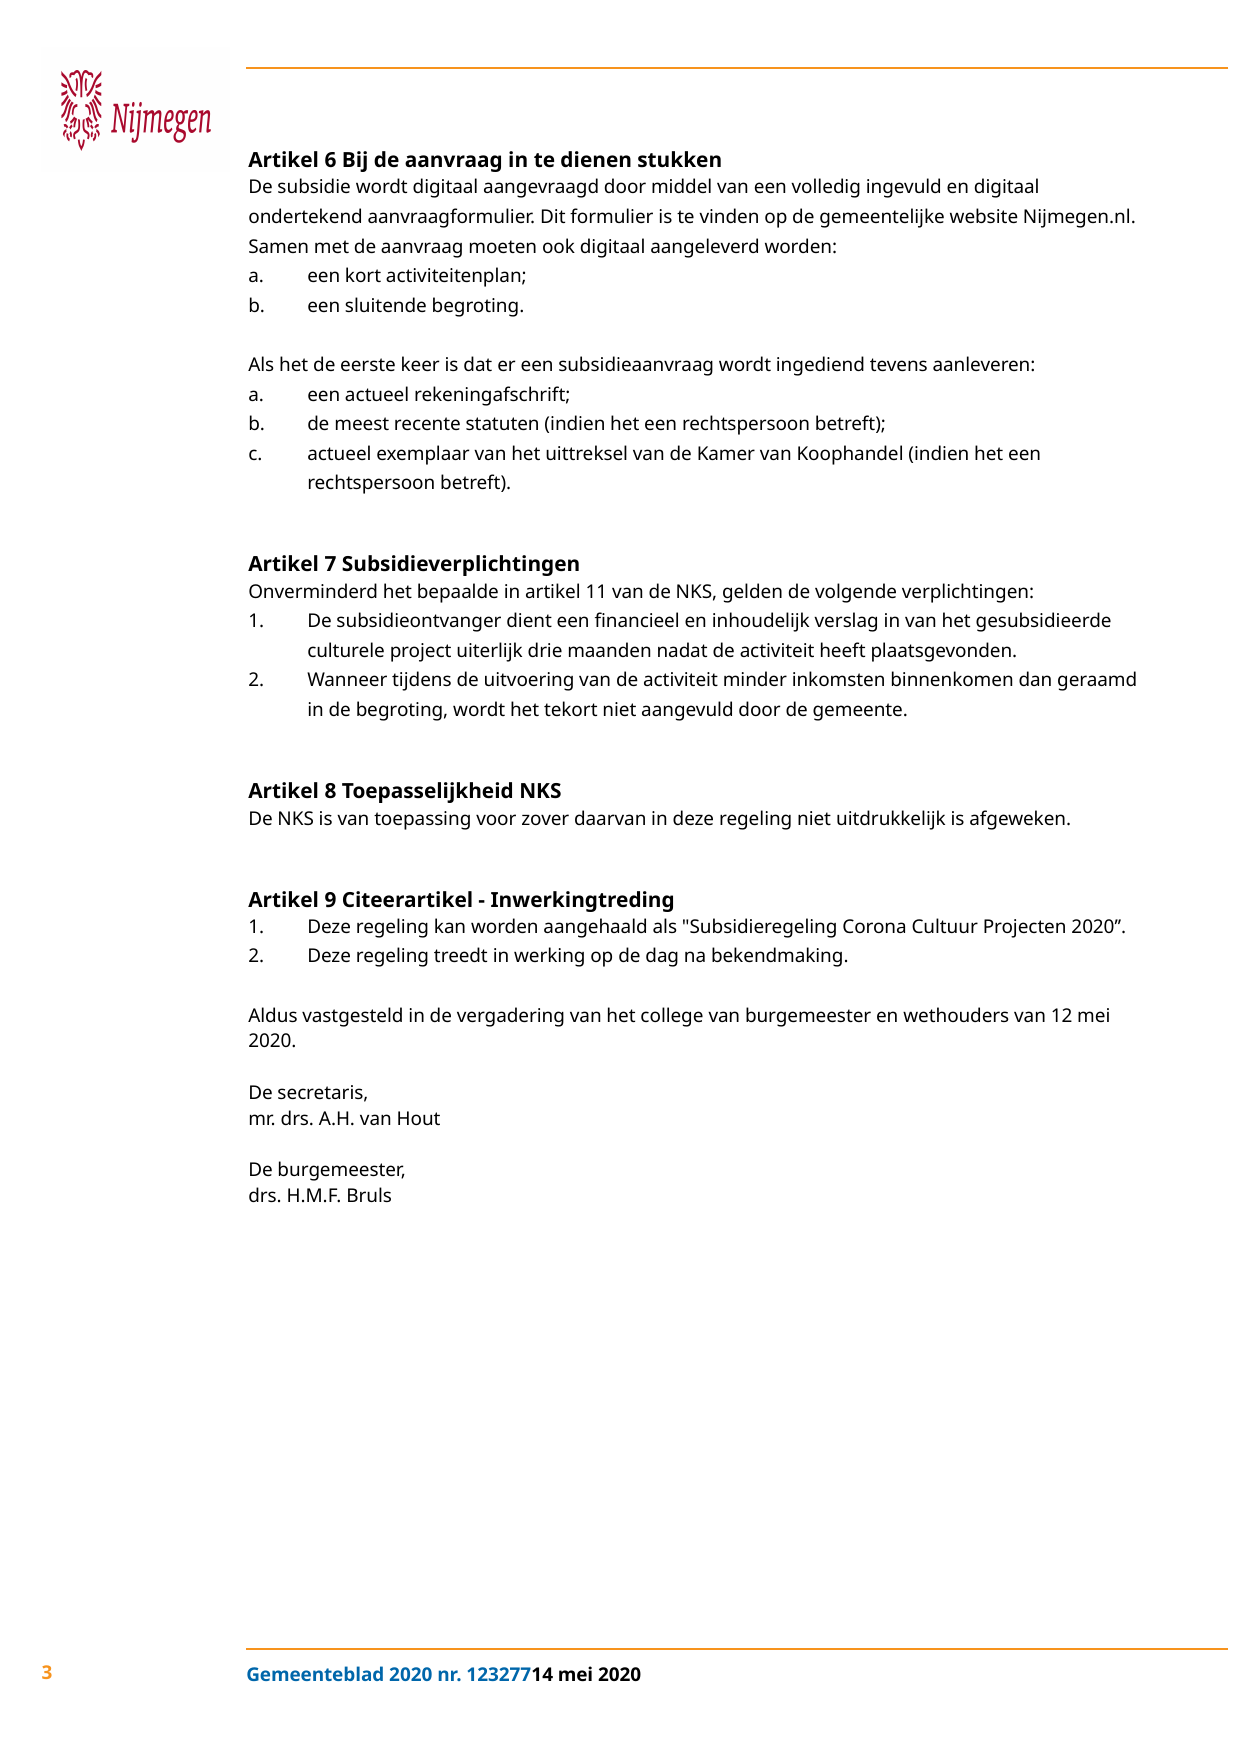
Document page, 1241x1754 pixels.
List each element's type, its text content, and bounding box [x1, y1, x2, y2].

text Samen met de aanvraag moeten ook digitaal aangeleverd worden: [248, 233, 1152, 258]
list Wanneer tijdens de uitvoering van de activiteit minder inkomsten binnenkomen dan geraamd in de begroting, wordt het tekort niet aangevuld door de gemeente. [248, 667, 1152, 722]
text mr. drs. A.H. van Hout [248, 1105, 1152, 1131]
text Artikel 9 Citeerartikel - Inwerkingtreding [248, 885, 1152, 913]
text Als het de eerste keer is dat er een subsidieaanvraag wordt ingediend tevens aanleveren: [248, 351, 1152, 377]
text De subsidie wordt digitaal aangevraagd door middel van een volledig ingevuld en digitaal ondertekend aanvraagformulier. Dit formulier is te vinden op de gemeentelijke website Nijmegen.nl. [248, 174, 1152, 229]
text Artikel 7 Subsidieverplichtingen [248, 549, 1152, 578]
list een sluitende begroting. [248, 292, 1152, 318]
text De NKS is van toepassing voor zover daarvan in deze regeling niet uitdrukkelijk is afgeweken. [248, 805, 1152, 830]
list Deze regeling treedt in werking op de dag na bekendmaking. [248, 943, 1152, 968]
text Aldus vastgesteld in de vergadering van het college van burgemeester en wethouders van 12 mei 2020. [248, 1002, 1152, 1053]
list een kort activiteitenplan; [248, 262, 1152, 288]
text Artikel 6 Bij de aanvraag in te dienen stukken [248, 145, 1152, 174]
list een actueel rekeningafschrift; [248, 381, 1152, 406]
list actueel exemplaar van het uittreksel van de Kamer van Koophandel (indien het een rechtspersoon betreft). [248, 440, 1152, 495]
list Deze regeling kan worden aangehaald als "Subsidieregeling Corona Cultuur Projecten 2020’’. [248, 913, 1152, 939]
list de meest recente statuten (indien het een rechtspersoon betreft); [248, 410, 1152, 436]
picture [41, 47, 231, 172]
text Onverminderd het bepaalde in artikel 11 van de NKS, gelden de volgende verplichtingen: [248, 578, 1152, 604]
list De subsidieontvanger dient een financieel en inhoudelijk verslag in van het gesubsidieerde culturele project uiterlijk drie maanden nadat de activiteit heeft plaatsgevonden. [248, 607, 1152, 663]
text Artikel 8 Toepasselijkheid NKS [248, 776, 1152, 805]
text drs. H.M.F. Bruls [248, 1182, 1152, 1208]
text De secretaris, [248, 1079, 1152, 1105]
text De burgemeester, [248, 1156, 1152, 1182]
